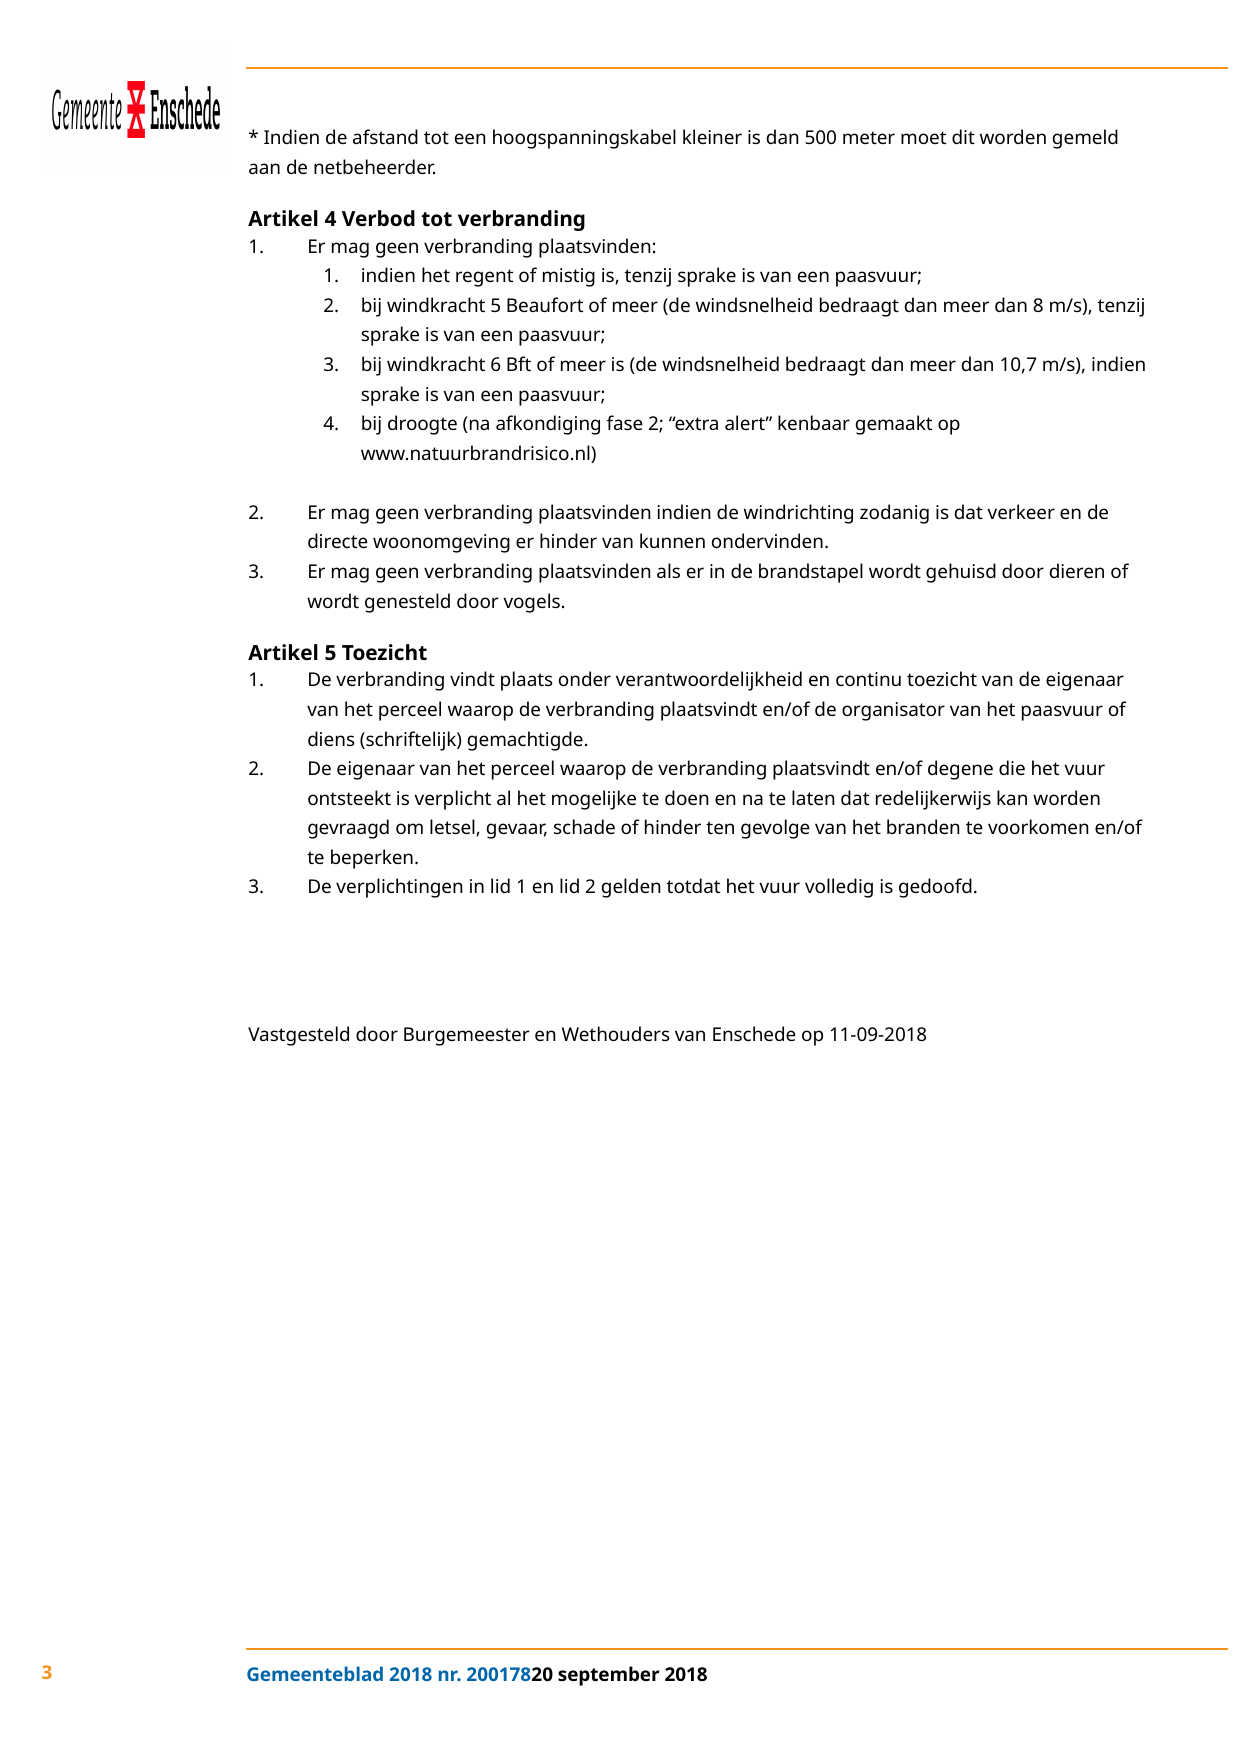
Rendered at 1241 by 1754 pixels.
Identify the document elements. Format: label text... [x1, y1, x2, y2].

list Er mag geen verbranding plaatsvinden als er in de brandstapel wordt gehuisd door dieren of wordt genesteld door vogels. [248, 558, 1152, 613]
text Vastgesteld door Burgemeester en Wethouders van Enschede op 11-09-2018 [248, 1022, 1152, 1047]
text * Indien de afstand tot een hoogspanningskabel kleiner is dan 500 meter moet dit worden gemeld aan de netbeheerder. [248, 124, 1152, 180]
list Er mag geen verbranding plaatsvinden: [248, 233, 1152, 258]
picture [41, 47, 231, 172]
list De eigenaar van het perceel waarop de verbranding plaatsvindt en/of degene die het vuur ontsteekt is verplicht al het mogelijke te doen en na te laten dat redelijkerwijs kan worden gevraagd om letsel, gevaar, schade of hinder ten gevolge van het branden te voorkomen en/of te beperken. [248, 755, 1152, 870]
list indien het regent of mistig is, tenzij sprake is van een paasvuur; [323, 262, 1152, 288]
list De verplichtingen in lid 1 en lid 2 gelden totdat het vuur volledig is gedoofd. [248, 874, 1152, 899]
list bij droogte (na afkondiging fase 2; “extra alert” kenbaar gemaakt op www.natuurbrandrisico.nl) [323, 410, 1152, 466]
list Er mag geen verbranding plaatsvinden indien de windrichting zodanig is dat verkeer en de directe woonomgeving er hinder van kunnen ondervinden. [248, 499, 1152, 554]
list De verbranding vindt plaats onder verantwoordelijkheid en continu toezicht van de eigenaar van het perceel waarop de verbranding plaatsvindt en/of de organisator van het paasvuur of diens (schriftelijk) gemachtigde. [248, 667, 1152, 752]
text Artikel 5 Toezicht [248, 638, 1152, 667]
list bij windkracht 6 Bft of meer is (de windsnelheid bedraagt dan meer dan 10,7 m/s), indien sprake is van een paasvuur; [323, 351, 1152, 406]
list bij windkracht 5 Beaufort of meer (de windsnelheid bedraagt dan meer dan 8 m/s), tenzij sprake is van een paasvuur; [323, 292, 1152, 347]
text Artikel 4 Verbod tot verbranding [248, 204, 1152, 233]
